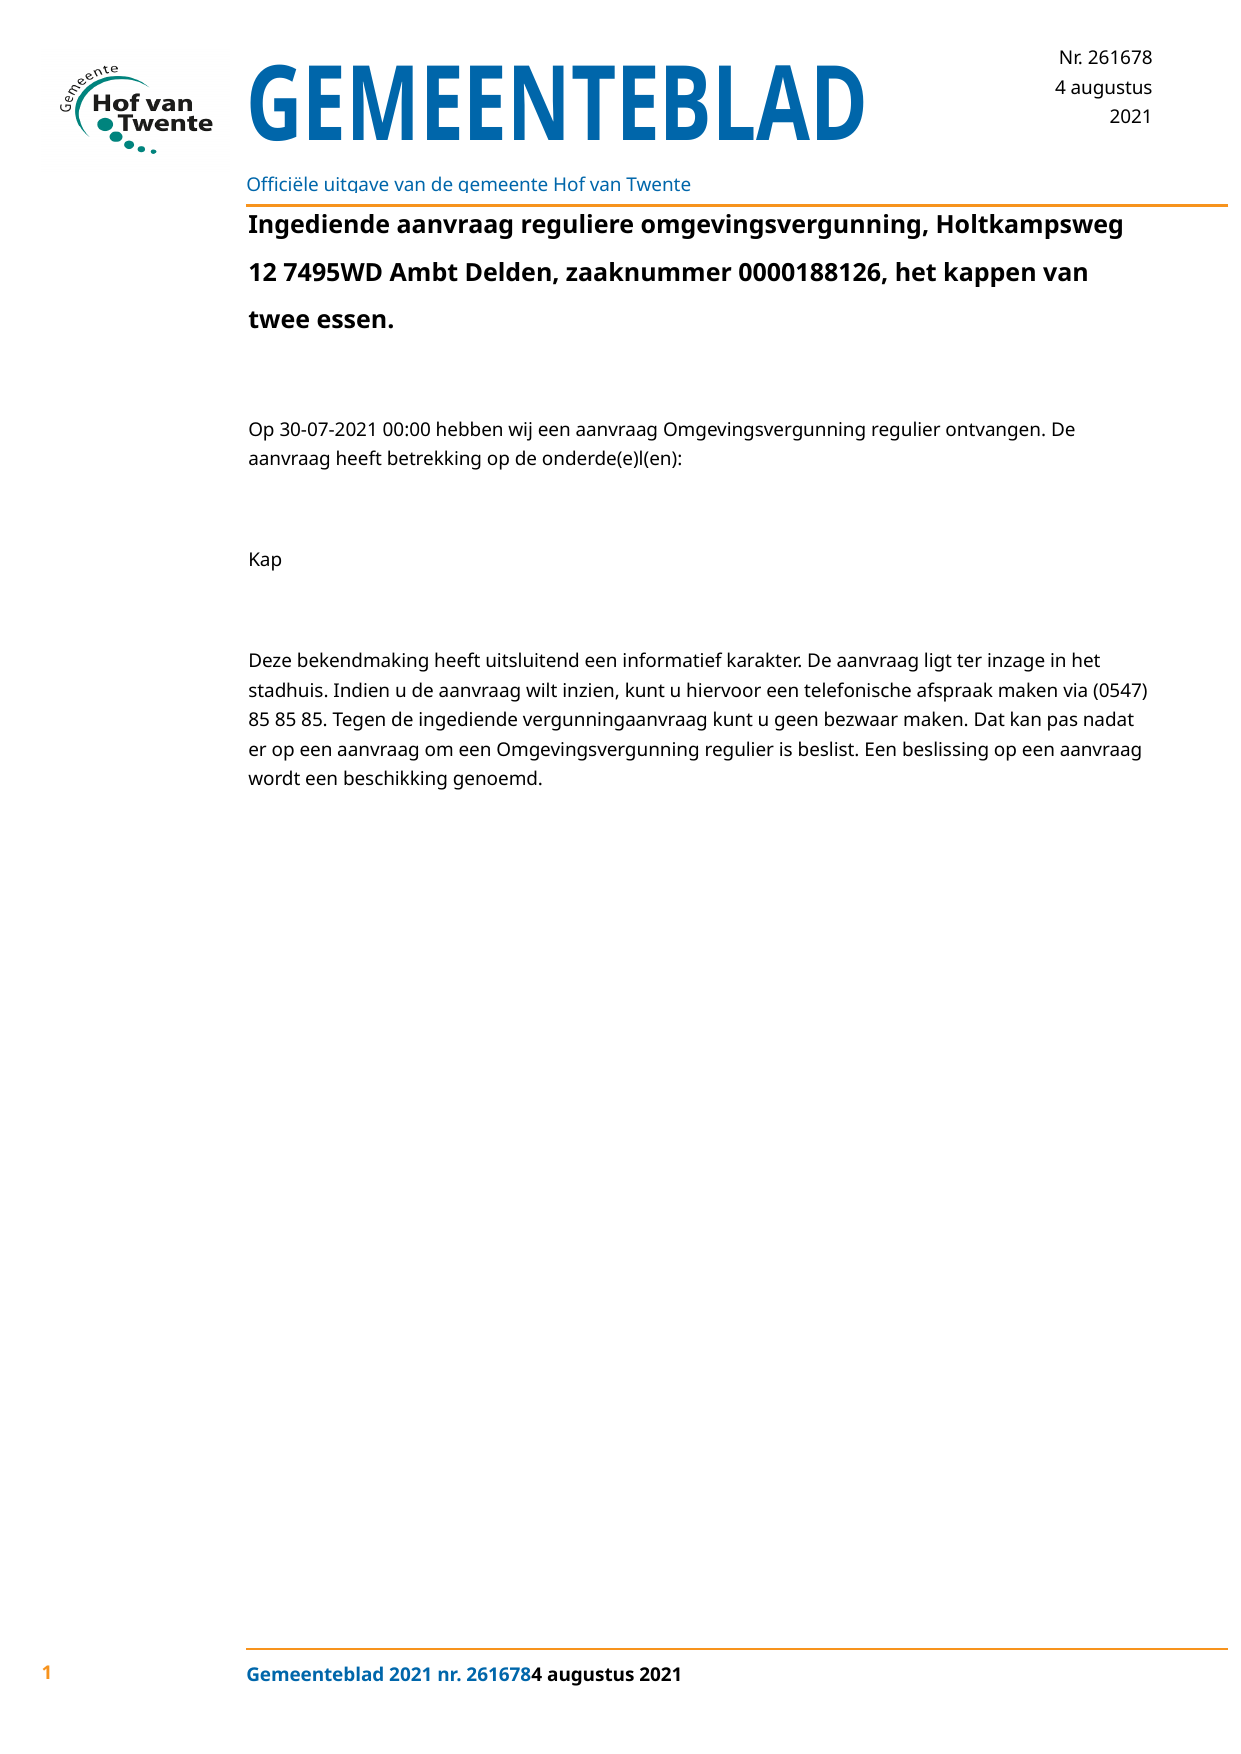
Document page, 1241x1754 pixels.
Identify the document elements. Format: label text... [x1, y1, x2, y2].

text Deze bekendmaking heeft uitsluitend een informatief karakter. De aanvraag ligt ter inzage in het stadhuis. Indien u de aanvraag wilt inzien, kunt u hiervoor een telefonische afspraak maken via (0547) 85 85 85. Tegen de ingediende vergunningaanvraag kunt u geen bezwaar maken. Dat kan pas nadat er op een aanvraag om een Omgevingsvergunning regulier is beslist. Een beslissing op een aanvraag wordt een beschikking genoemd. [248, 647, 1152, 791]
text Kap [248, 546, 1152, 572]
text Op 30-07-2021 00:00 hebben wij een aanvraag Omgevingsvergunning regulier ontvangen. De aanvraag heeft betrekking op de onderde(e)l(en): [248, 416, 1152, 471]
text Ingediende aanvraag reguliere omgevingsvergunning, Holtkampsweg 12 7495WD Ambt Delden, zaaknummer 0000188126, het kappen van twee essen. [248, 207, 1152, 336]
picture [41, 47, 231, 172]
